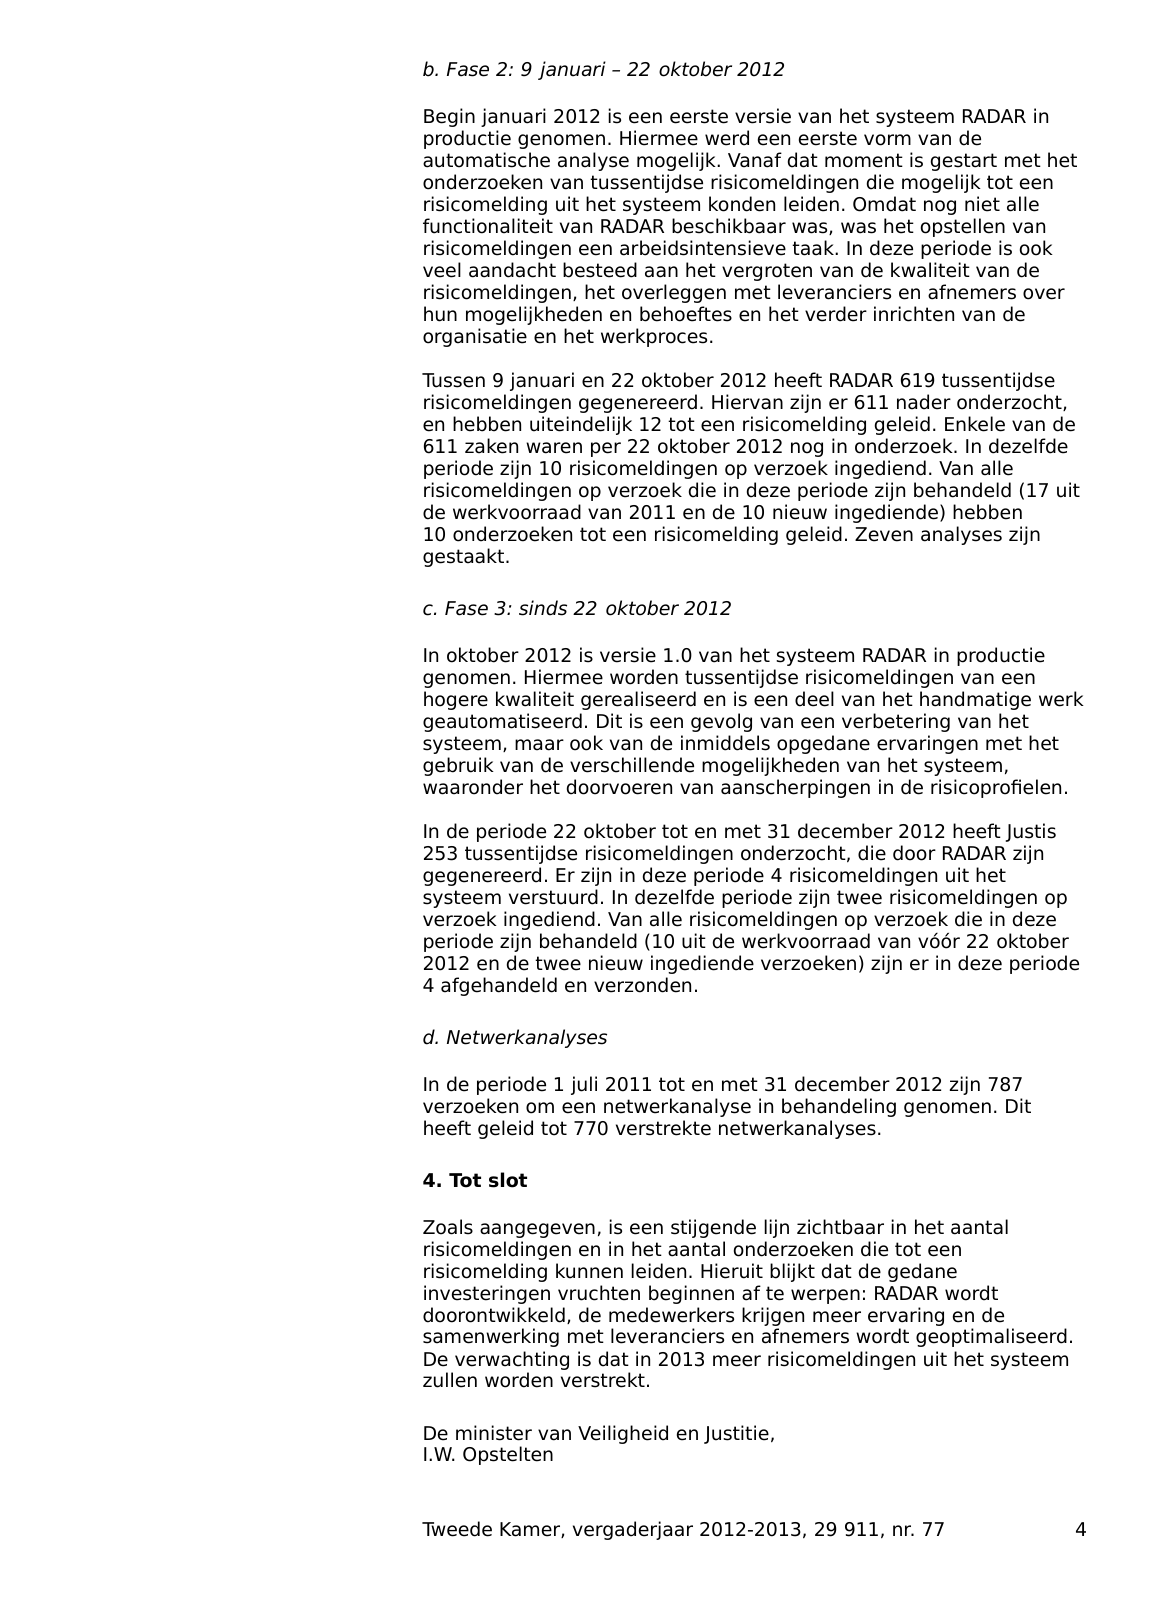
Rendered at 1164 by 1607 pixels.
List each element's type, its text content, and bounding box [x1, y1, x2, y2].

text In oktober 2012 is versie 1.0 van het systeem RADAR in productie genomen. Hiermee worden tussentijdse risicomeldingen van een hogere kwaliteit gerealiseerd en is een deel van het handmatige werk geautomatiseerd. Dit is een gevolg van een verbetering van het systeem, maar ook van de inmiddels opgedane ervaringen met het gebruik van de verschillende mogelijkheden van het systeem, waaronder het doorvoeren van aanscherpingen in de risicoprofielen. [422, 645, 1087, 799]
text In de periode 22 oktober tot en met 31 december 2012 heeft Justis 253 tussentijdse risicomeldingen onderzocht, die door RADAR zijn gegenereerd. Er zijn in deze periode 4 risicomeldingen uit het systeem verstuurd. In dezelfde periode zijn twee risicomeldingen op verzoek ingediend. Van alle risicomeldingen op verzoek die in deze periode zijn behandeld (10 uit de werkvoorraad van vóór 22 oktober 2012 en de twee nieuw ingediende verzoeken) zijn er in deze periode 4 afgehandeld en verzonden. [422, 821, 1087, 997]
subtitle b. Fase 2: 9 januari – 22 oktober 2012 [422, 59, 1087, 81]
text Zoals aangegeven, is een stijgende lijn zichtbaar in het aantal risicomeldingen en in het aantal onderzoeken die tot een risicomelding kunnen leiden. Hieruit blijkt dat de gedane investeringen vruchten beginnen af te werpen: RADAR wordt doorontwikkeld, de medewerkers krijgen meer ervaring en de samenwerking met leveranciers en afnemers wordt geoptimaliseerd. De verwachting is dat in 2013 meer risicomeldingen uit het systeem zullen worden verstrekt. [422, 1217, 1087, 1392]
text Begin januari 2012 is een eerste versie van het systeem RADAR in productie genomen. Hiermee werd een eerste vorm van de automatische analyse mogelijk. Vanaf dat moment is gestart met het onderzoeken van tussentijdse risicomeldingen die mogelijk tot een risicomelding uit het systeem konden leiden. Omdat nog niet alle functionaliteit van RADAR beschikbaar was, was het opstellen van risicomeldingen een arbeidsintensieve taak. In deze periode is ook veel aandacht besteed aan het vergroten van de kwaliteit van de risicomeldingen, het overleggen met leveranciers en afnemers over hun mogelijkheden en behoeftes en het verder inrichten van de organisatie en het werkproces. [422, 106, 1087, 348]
subtitle d. Netwerkanalyses [422, 1027, 1087, 1049]
text De minister van Veiligheid en Justitie, I.W. Opstelten [422, 1422, 1087, 1466]
subtitle c. Fase 3: sinds 22 oktober 2012 [422, 598, 1087, 620]
text In de periode 1 juli 2011 tot en met 31 december 2012 zijn 787 verzoeken om een netwerkanalyse in behandeling genomen. Dit heeft geleid tot 770 verstrekte netwerkanalyses. [422, 1074, 1087, 1139]
text Tussen 9 januari en 22 oktober 2012 heeft RADAR 619 tussentijdse risicomeldingen gegenereerd. Hiervan zijn er 611 nader onderzocht, en hebben uiteindelijk 12 tot een risicomelding geleid. Enkele van de 611 zaken waren per 22 oktober 2012 nog in onderzoek. In dezelfde periode zijn 10 risicomeldingen op verzoek ingediend. Van alle risicomeldingen op verzoek die in deze periode zijn behandeld (17 uit de werkvoorraad van 2011 en de 10 nieuw ingediende) hebben 10 onderzoeken tot een risicomelding geleid. Zeven analyses zijn gestaakt. [422, 370, 1087, 568]
subtitle 4. Tot slot [422, 1169, 1087, 1192]
